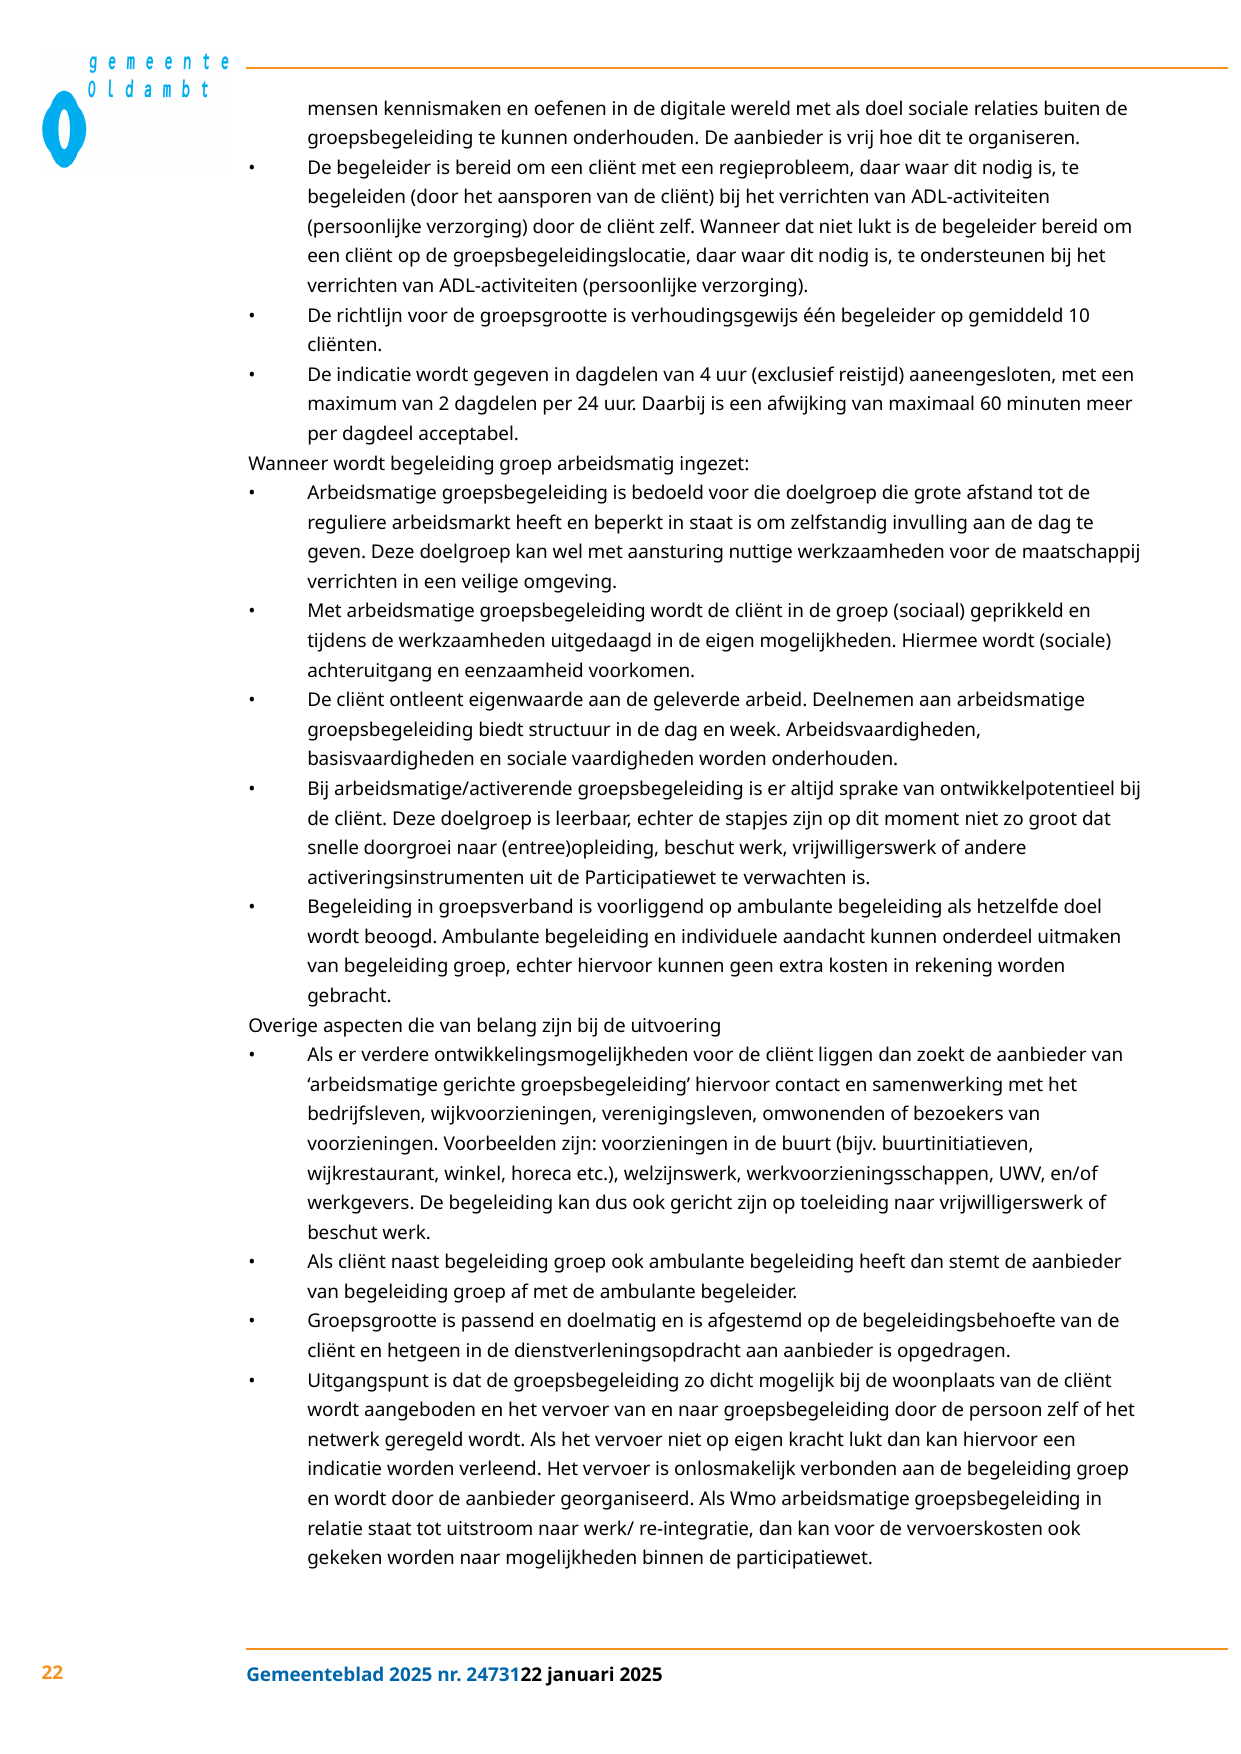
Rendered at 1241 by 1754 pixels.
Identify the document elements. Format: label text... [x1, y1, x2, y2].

list De indicatie wordt gegeven in dagdelen van 4 uur (exclusief reistijd) aaneengesloten, met een maximum van 2 dagdelen per 24 uur. Daarbij is een afwijking van maximaal 60 minuten meer per dagdeel acceptabel. [248, 361, 1152, 446]
list Uitgangspunt is dat de groepsbegeleiding zo dicht mogelijk bij de woonplaats van de cliënt wordt aangeboden en het vervoer van en naar groepsbegeleiding door de persoon zelf of het netwerk geregeld wordt. Als het vervoer niet op eigen kracht lukt dan kan hiervoor een indicatie worden verleend. Het vervoer is onlosmakelijk verbonden aan de begeleiding groep en wordt door de aanbieder georganiseerd. Als Wmo arbeidsmatige groepsbegeleiding in relatie staat tot uitstroom naar werk/ re-integratie, dan kan voor de vervoerskosten ook gekeken worden naar mogelijkheden binnen de participatiewet. [248, 1367, 1152, 1570]
list Bij arbeidsmatige/activerende groepsbegeleiding is er altijd sprake van ontwikkelpotentieel bij de cliënt. Deze doelgroep is leerbaar, echter de stapjes zijn op dit moment niet zo groot dat snelle doorgroei naar (entree)opleiding, beschut werk, vrijwilligerswerk of andere activeringsinstrumenten uit de Participatiewet te verwachten is. [248, 775, 1152, 890]
list Als cliënt naast begeleiding groep ook ambulante begeleiding heeft dan stemt de aanbieder van begeleiding groep af met de ambulante begeleider. [248, 1248, 1152, 1304]
list De richtlijn voor de groepsgrootte is verhoudingsgewijs één begeleider op gemiddeld 10 cliënten. [248, 302, 1152, 357]
list Arbeidsmatige groepsbegeleiding is bedoeld voor die doelgroep die grote afstand tot de reguliere arbeidsmarkt heeft en beperkt in staat is om zelfstandig invulling aan de dag te geven. Deze doelgroep kan wel met aansturing nuttige werkzaamheden voor de maatschappij verrichten in een veilige omgeving. [248, 479, 1152, 594]
list Groepsgrootte is passend en doelmatig en is afgestemd op de begeleidingsbehoefte van de cliënt en hetgeen in de dienstverleningsopdracht aan aanbieder is opgedragen. [248, 1308, 1152, 1363]
text Wanneer wordt begeleiding groep arbeidsmatig ingezet: [248, 450, 1152, 476]
list Begeleiding in groepsverband is voorliggend op ambulante begeleiding als hetzelfde doel wordt beoogd. Ambulante begeleiding en individuele aandacht kunnen onderdeel uitmaken van begeleiding groep, echter hiervoor kunnen geen extra kosten in rekening worden gebracht. [248, 893, 1152, 1008]
list mensen kennismaken en oefenen in de digitale wereld met als doel sociale relaties buiten de groepsbegeleiding te kunnen onderhouden. De aanbieder is vrij hoe dit te organiseren. [248, 95, 1152, 150]
list Als er verdere ontwikkelingsmogelijkheden voor de cliënt liggen dan zoekt de aanbieder van ‘arbeidsmatige gerichte groepsbegeleiding’ hiervoor contact en samenwerking met het bedrijfsleven, wijkvoorzieningen, verenigingsleven, omwonenden of bezoekers van voorzieningen. Voorbeelden zijn: voorzieningen in de buurt (bijv. buurtinitiatieven, wijkrestaurant, winkel, horeca etc.), welzijnswerk, werkvoorzieningsschappen, UWV, en/of werkgevers. De begeleiding kan dus ook gericht zijn op toeleiding naar vrijwilligerswerk of beschut werk. [248, 1041, 1152, 1245]
list De cliënt ontleent eigenwaarde aan de geleverde arbeid. Deelnemen aan arbeidsmatige groepsbegeleiding biedt structuur in de dag en week. Arbeidsvaardigheden, basisvaardigheden en sociale vaardigheden worden onderhouden. [248, 686, 1152, 771]
list Met arbeidsmatige groepsbegeleiding wordt de cliënt in de groep (sociaal) geprikkeld en tijdens de werkzaamheden uitgedaagd in de eigen mogelijkheden. Hiermee wordt (sociale) achteruitgang en eenzaamheid voorkomen. [248, 598, 1152, 683]
text Overige aspecten die van belang zijn bij de uitvoering [248, 1012, 1152, 1038]
picture [41, 47, 231, 172]
list De begeleider is bereid om een cliënt met een regieprobleem, daar waar dit nodig is, te begeleiden (door het aansporen van de cliënt) bij het verrichten van ADL-activiteiten (persoonlijke verzorging) door de cliënt zelf. Wanneer dat niet lukt is de begeleider bereid om een cliënt op de groepsbegeleidingslocatie, daar waar dit nodig is, te ondersteunen bij het verrichten van ADL-activiteiten (persoonlijke verzorging). [248, 154, 1152, 298]
